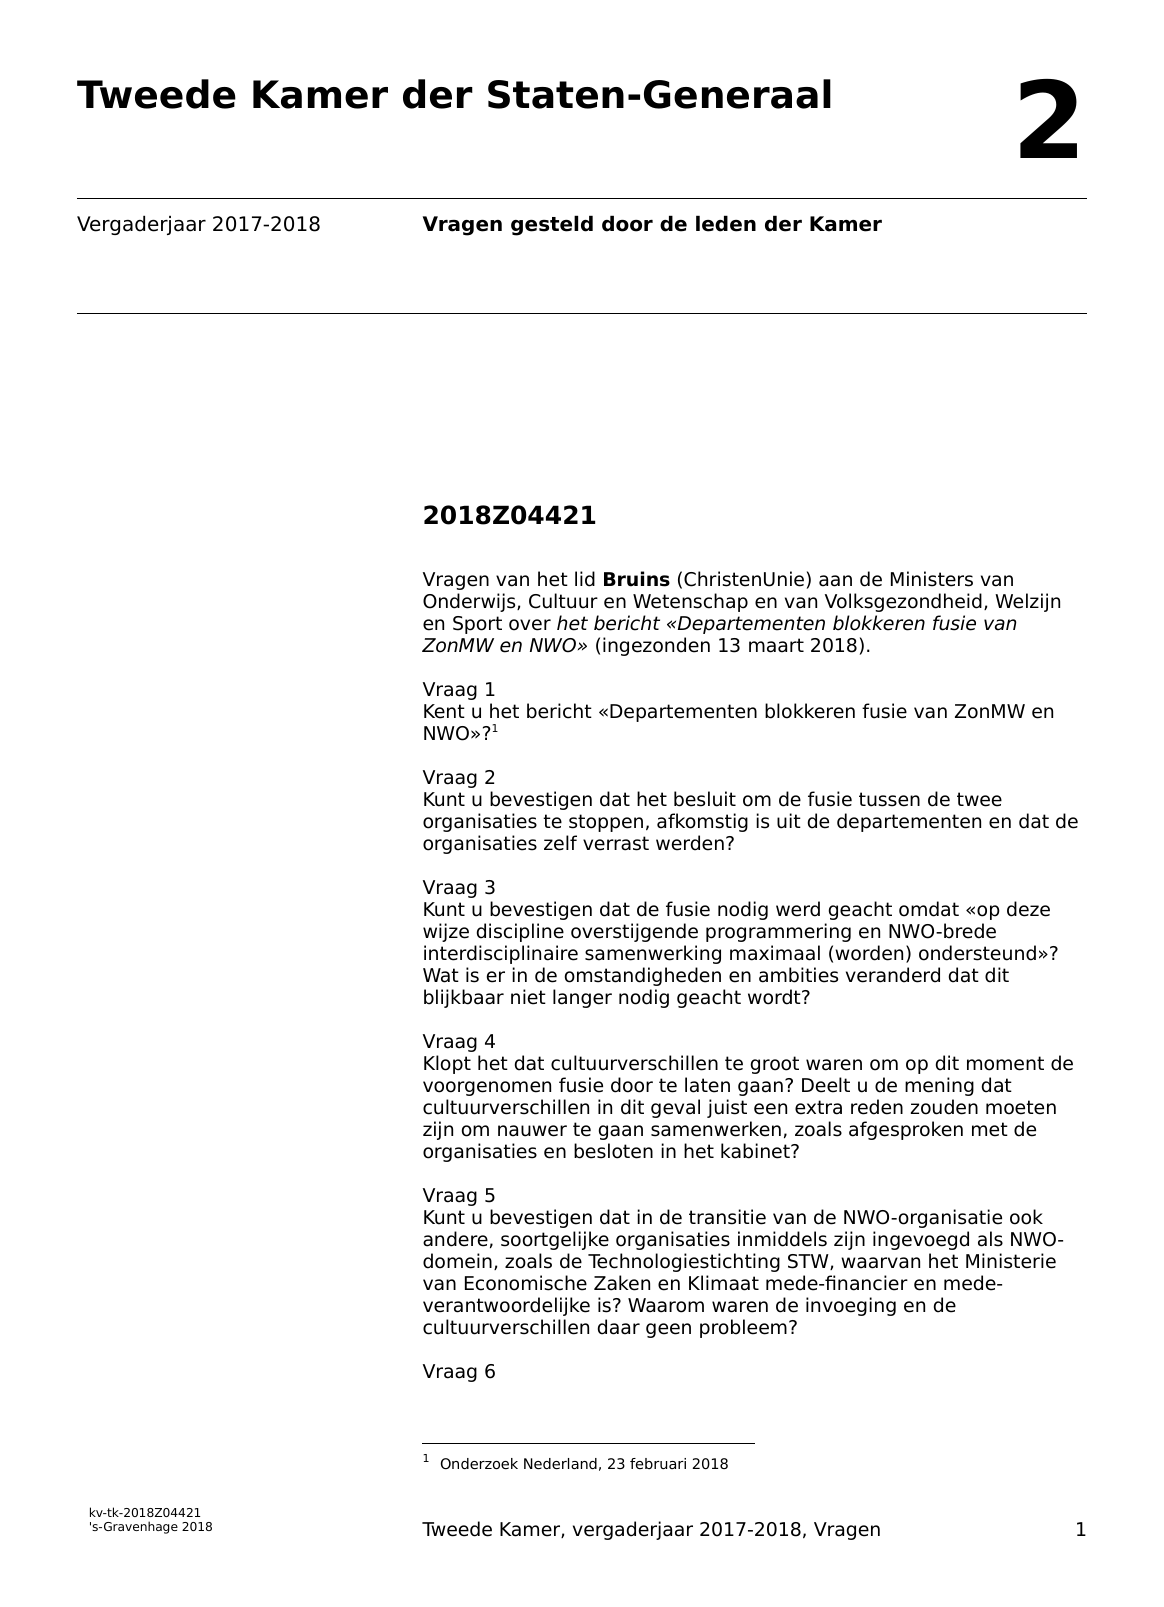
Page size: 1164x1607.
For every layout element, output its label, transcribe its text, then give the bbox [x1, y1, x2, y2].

text Kunt u bevestigen dat de fusie nodig werd geacht omdat «op deze wijze discipline overstijgende programmering en NWO-brede interdisciplinaire samenwerking maximaal (worden) ondersteund»? Wat is er in de omstandigheden en ambities veranderd dat dit blijkbaar niet langer nodig geacht wordt? [422, 899, 1087, 1009]
table_header 2 [886, 59, 1087, 198]
text Klopt het dat cultuurverschillen te groot waren om op dit moment de voorgenomen fusie door te laten gaan? Deelt u de mening dat cultuurverschillen in dit geval juist een extra reden zouden moeten zijn om nauwer te gaan samenwerken, zoals afgesproken met de organisaties en besloten in het kabinet? [422, 1053, 1087, 1163]
text Vraag 3 [422, 877, 1087, 899]
table_cell Vergaderjaar 2017-2018 [77, 199, 422, 313]
text Vragen van het lid Bruins (ChristenUnie) aan de Ministers van Onderwijs, Cultuur en Wetenschap en van Volksgezondheid, Welzijn en Sport over het bericht «Departementen blokkeren fusie van ZonMW en NWO» (ingezonden 13 maart 2018). [422, 569, 1087, 657]
text Kunt u bevestigen dat in de transitie van de NWO-organisatie ook andere, soortgelijke organisaties inmiddels zijn ingevoegd als NWO-domein, zoals de Technologiestichting STW, waarvan het Ministerie van Economische Zaken en Klimaat mede-financier en mede-verantwoordelijke is? Waarom waren de invoeging en de cultuurverschillen daar geen probleem? [422, 1207, 1087, 1339]
text 2018Z04421 [422, 501, 1087, 531]
text 's-Gravenhage 2018 [88, 1520, 323, 1534]
text Onderzoek Nederland, 23 februari 2018 [422, 1452, 1087, 1474]
text Vraag 2 [422, 767, 1087, 789]
text Vraag 5 [422, 1185, 1087, 1207]
text Vraag 6 [422, 1361, 1087, 1383]
text Vraag 1 [422, 679, 1087, 701]
text kv-tk-2018Z04421 [88, 1506, 323, 1520]
table_cell Vragen gesteld door de leden der Kamer [422, 199, 1087, 313]
text Kunt u bevestigen dat het besluit om de fusie tussen de twee organisaties te stoppen, afkomstig is uit de departementen en dat de organisaties zelf verrast werden? [422, 789, 1087, 855]
text Vraag 4 [422, 1031, 1087, 1053]
table_header Tweede Kamer der Staten-Generaal [77, 59, 886, 198]
text Kent u het bericht «Departementen blokkeren fusie van ZonMW en NWO»? [422, 701, 1087, 745]
